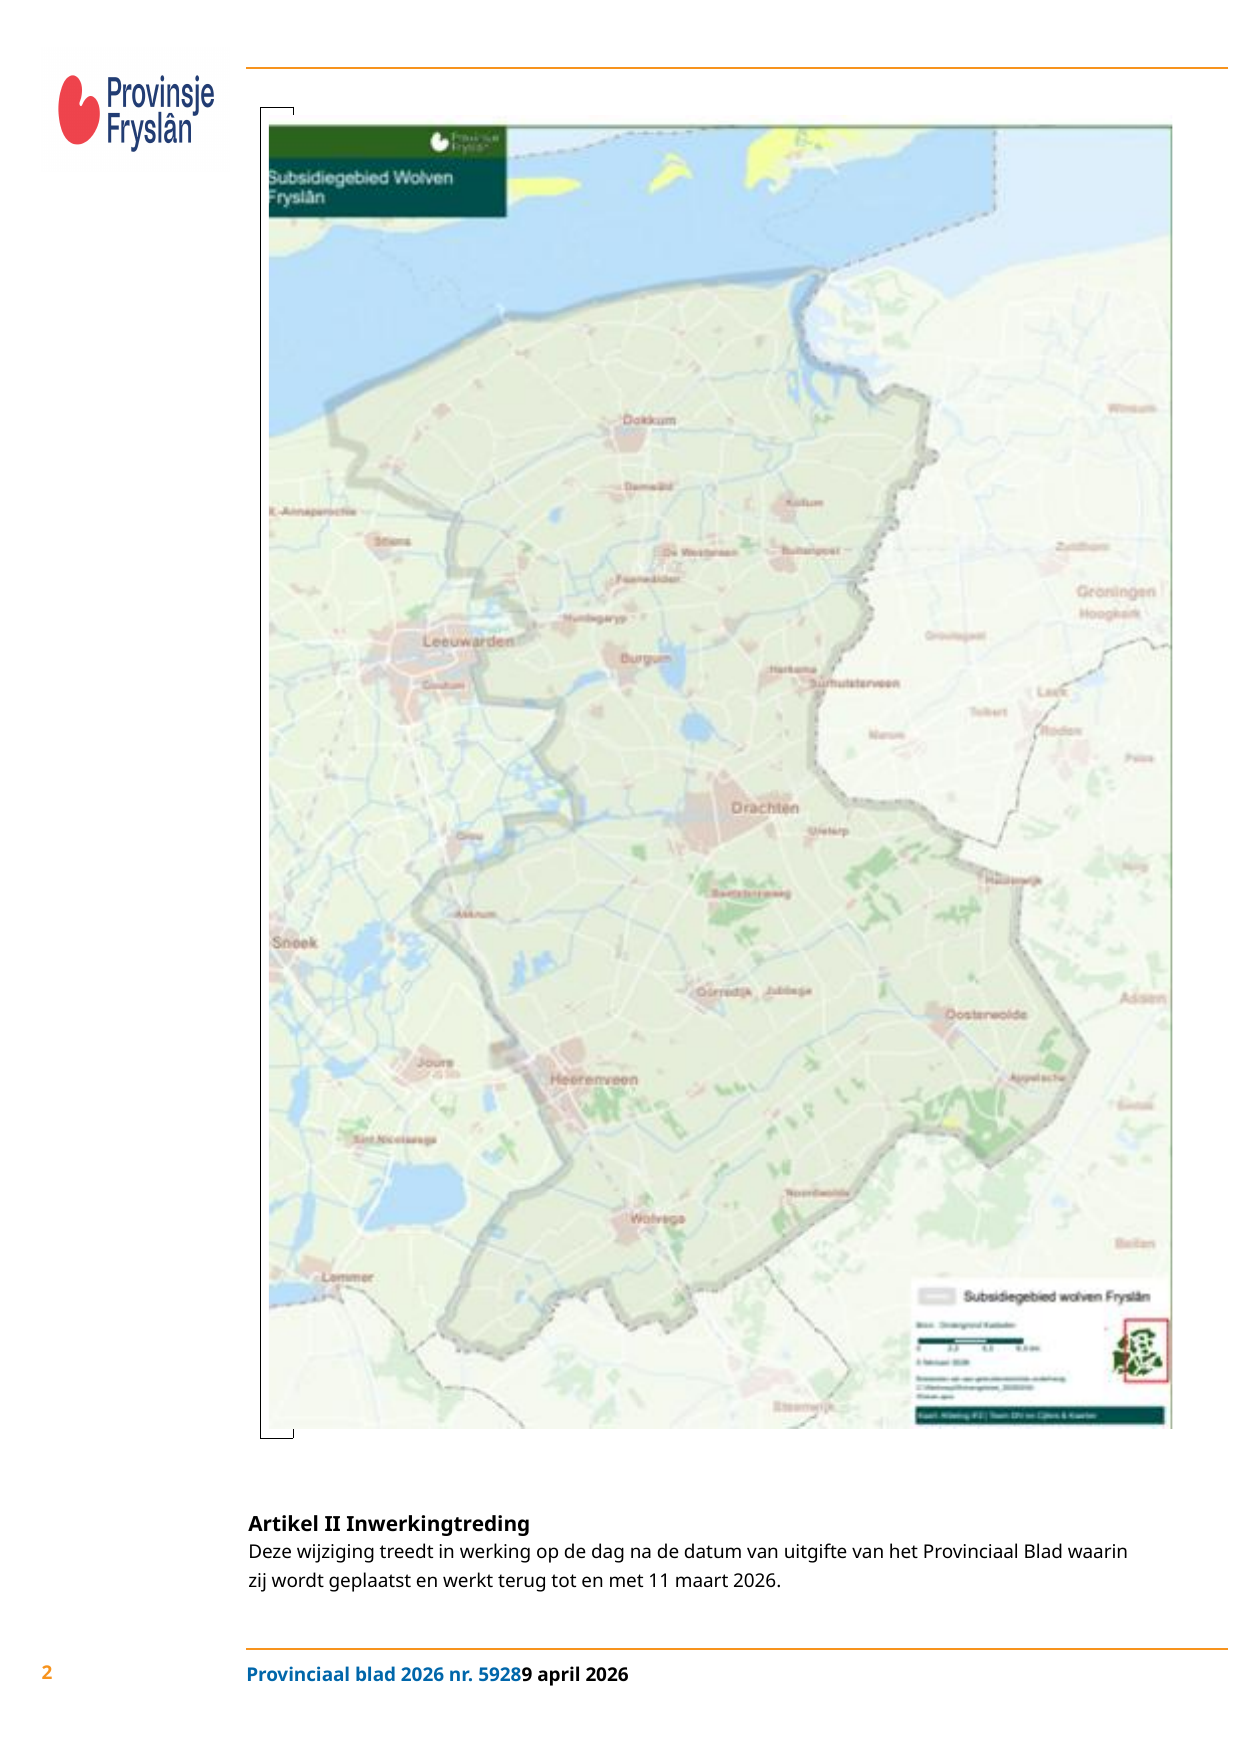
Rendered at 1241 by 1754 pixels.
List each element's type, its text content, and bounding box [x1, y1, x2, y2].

picture [41, 47, 231, 172]
text Artikel II Inwerkingtreding [248, 1509, 1152, 1538]
picture [268, 115, 1173, 1429]
text Deze wijziging treedt in werking op de dag na de datum van uitgifte van het Provinciaal Blad waarin zij wordt geplaatst en werkt terug tot en met 11 maart 2026. [248, 1538, 1152, 1593]
